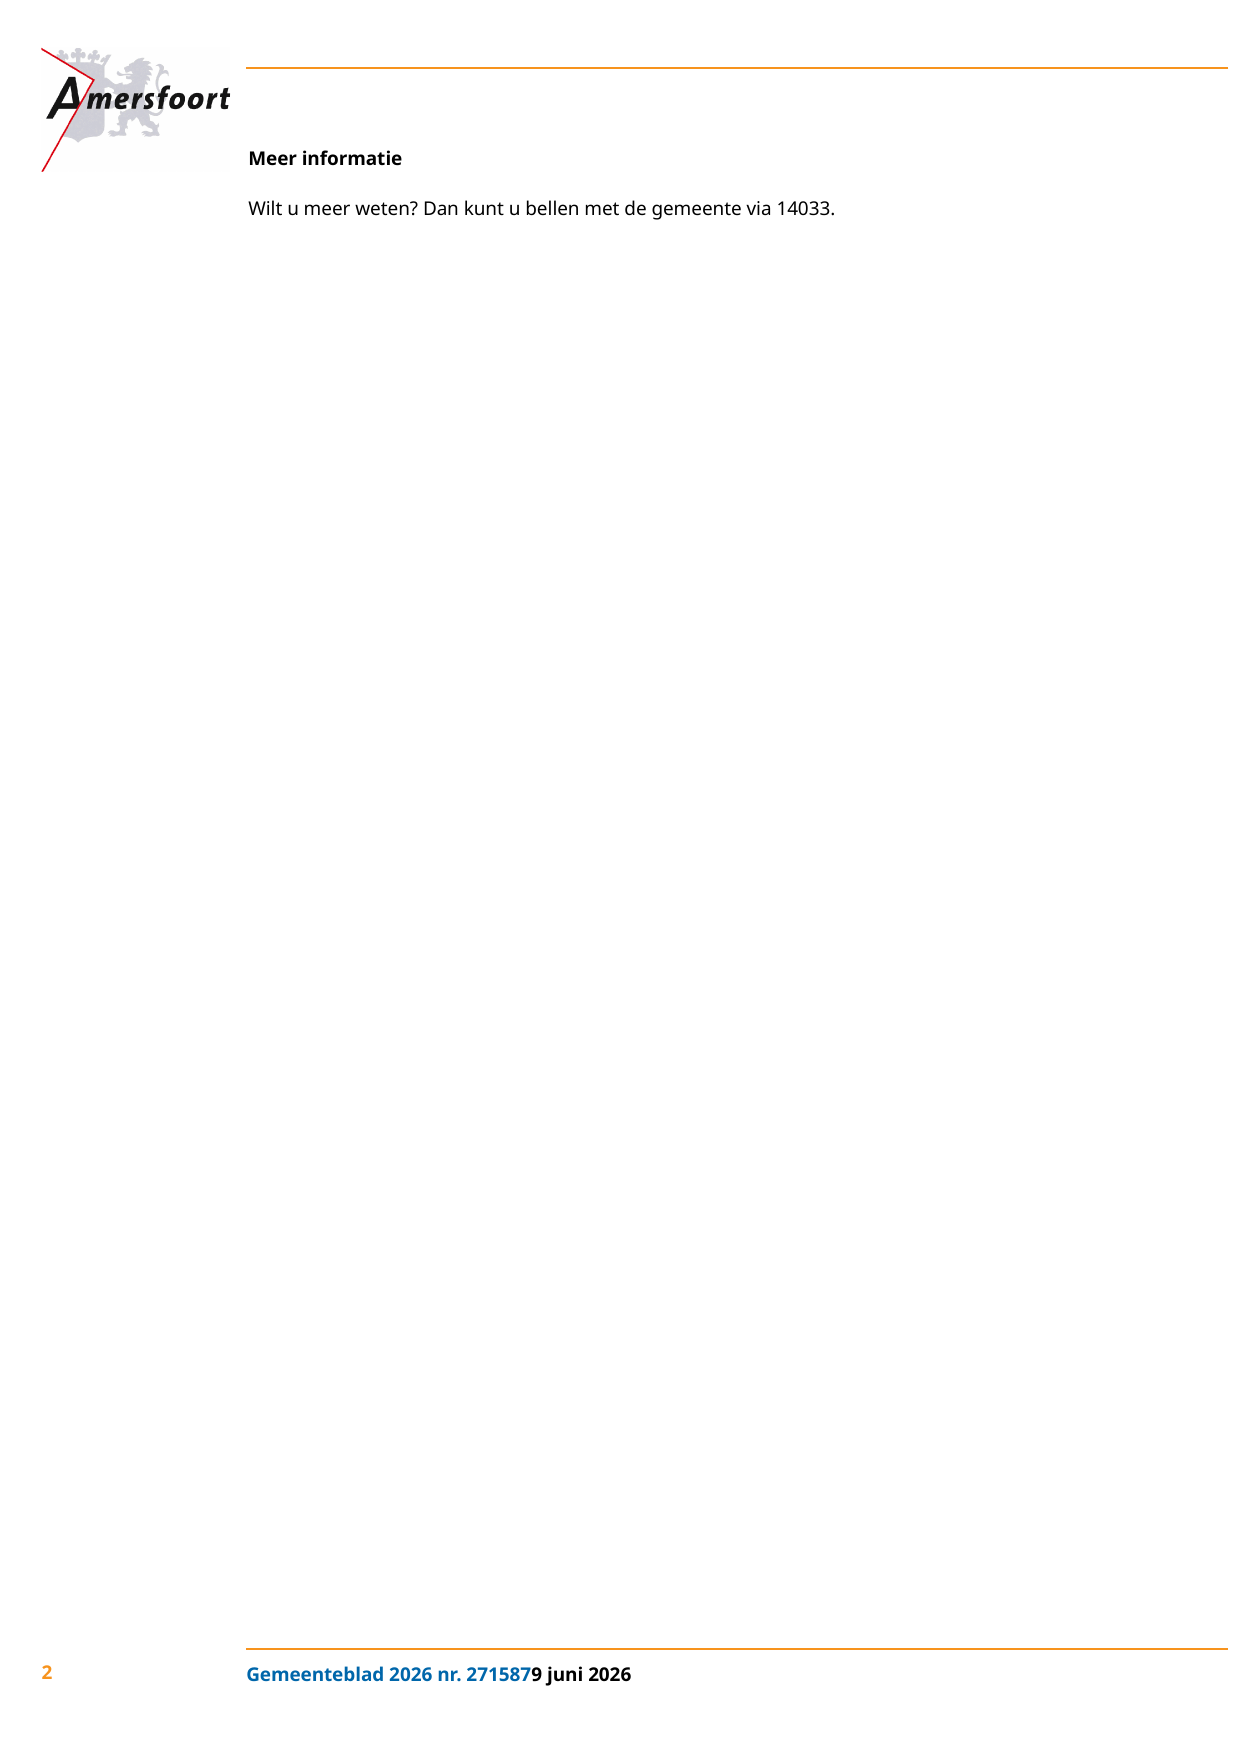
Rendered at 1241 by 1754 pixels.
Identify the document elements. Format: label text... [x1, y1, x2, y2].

text Meer informatie [248, 145, 1152, 171]
text Wilt u meer weten? Dan kunt u bellen met de gemeente via 14033. [248, 196, 1152, 221]
picture [41, 47, 231, 172]
